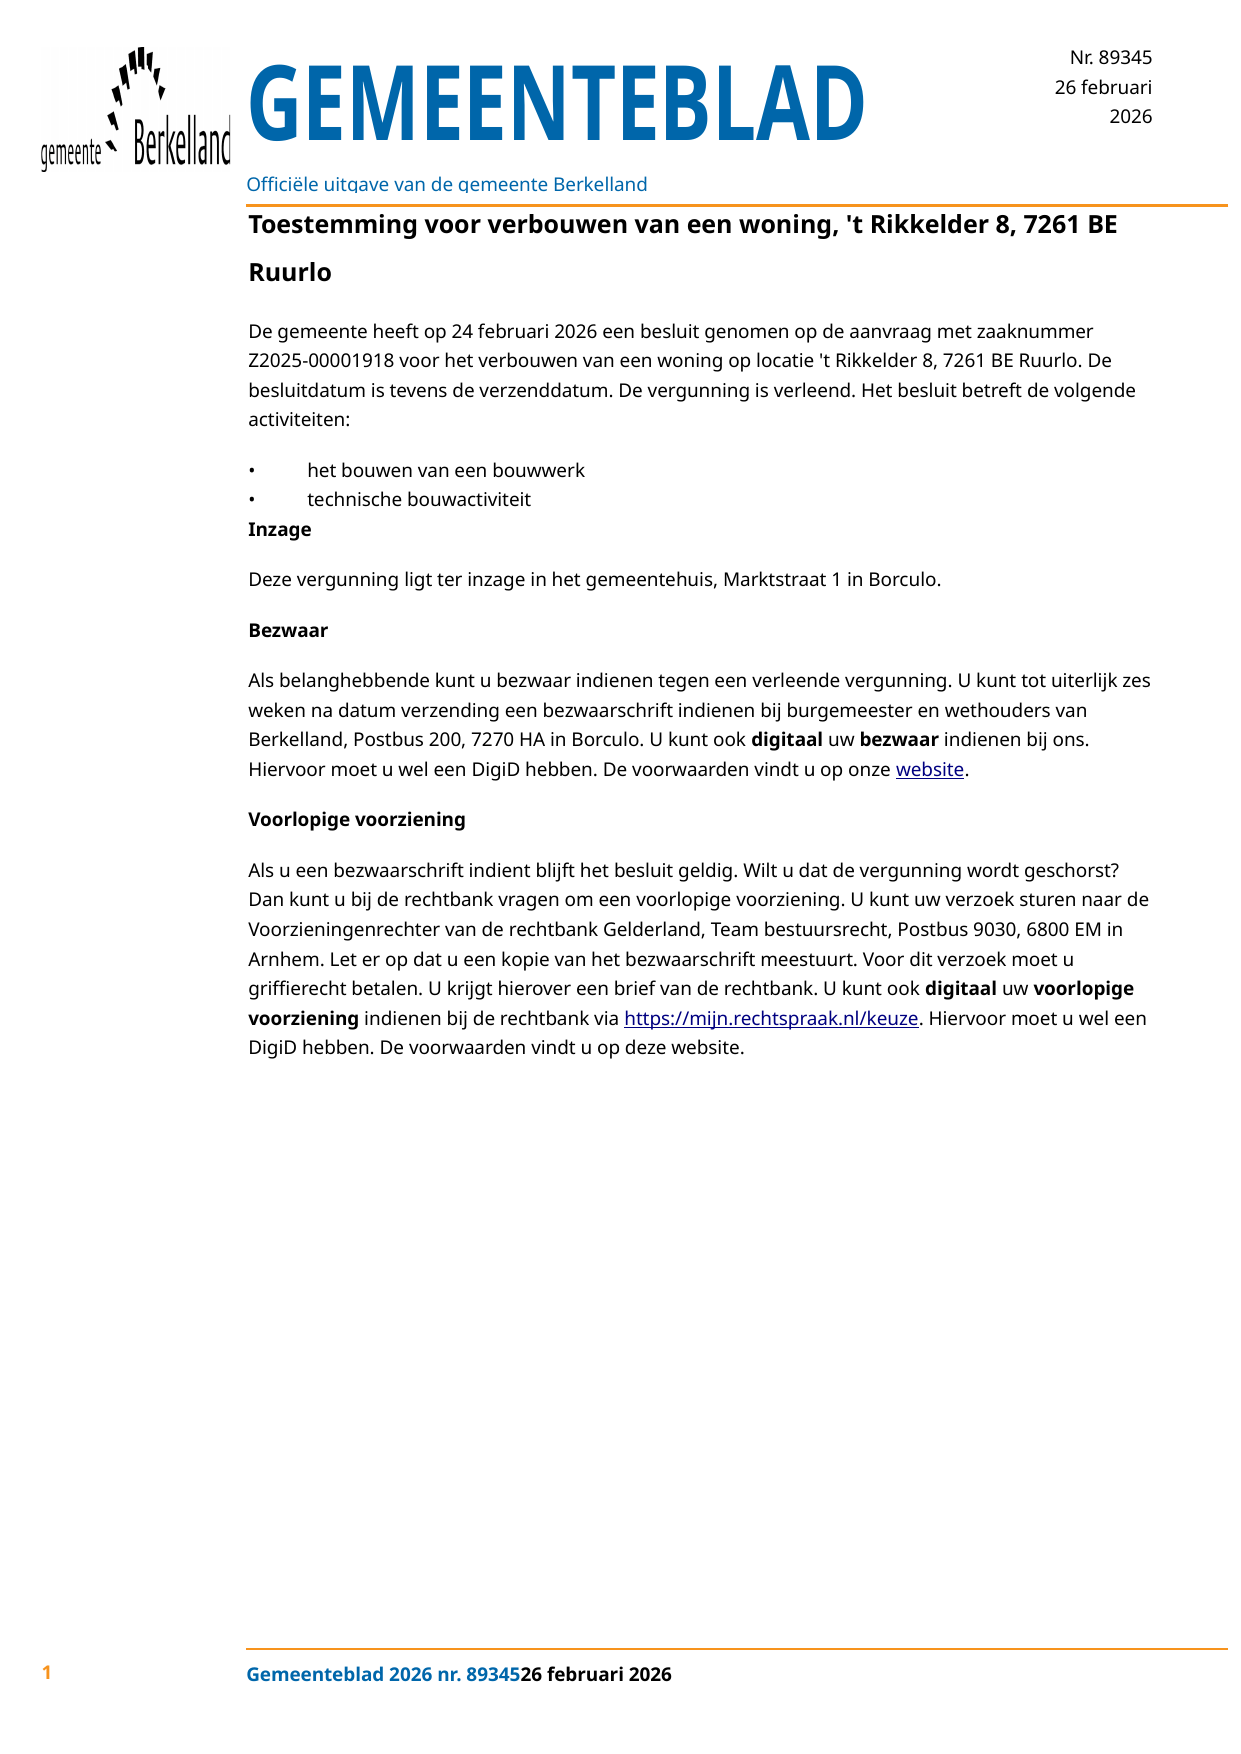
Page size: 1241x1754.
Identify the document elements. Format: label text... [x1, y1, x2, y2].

picture [41, 47, 231, 172]
text Deze vergunning ligt ter inzage in het gemeentehuis, Marktstraat 1 in Borculo. [248, 567, 1152, 592]
text Voorlopige voorziening [248, 807, 1152, 832]
text Als belanghebbende kunt u bezwaar indienen tegen een verleende vergunning. U kunt tot uiterlijk zes weken na datum verzending een bezwaarschrift indienen bij burgemeester en wethouders van Berkelland, Postbus 200, 7270 HA in Borculo. U kunt ook digitaal uw bezwaar indienen bij ons. Hiervoor moet u wel een DigiD hebben. De voorwaarden vindt u op onze website. [248, 667, 1152, 782]
text Als u een bezwaarschrift indient blijft het besluit geldig. Wilt u dat de vergunning wordt geschorst? Dan kunt u bij de rechtbank vragen om een voorlopige voorziening. U kunt uw verzoek sturen naar de Voorzieningenrechter van de rechtbank Gelderland, Team bestuursrecht, Postbus 9030, 6800 EM in Arnhem. Let er op dat u een kopie van het bezwaarschrift meestuurt. Voor dit verzoek moet u griffierecht betalen. U krijgt hierover een brief van de rechtbank. U kunt ook digitaal uw voorlopige voorziening indienen bij de rechtbank via https://mijn.rechtspraak.nl/keuze. Hiervoor moet u wel een DigiD hebben. De voorwaarden vindt u op deze website. [248, 857, 1152, 1060]
text Bezwaar [248, 617, 1152, 643]
text Toestemming voor verbouwen van een woning, 't Rikkelder 8, 7261 BE Ruurlo [248, 207, 1152, 288]
text De gemeente heeft op 24 februari 2026 een besluit genomen op de aanvraag met zaaknummer Z2025-00001918 voor het verbouwen van een woning op locatie 't Rikkelder 8, 7261 BE Ruurlo. De besluitdatum is tevens de verzenddatum. De vergunning is verleend. Het besluit betreft de volgende activiteiten: [248, 318, 1152, 432]
text Inzage [248, 516, 1152, 542]
list technische bouwactiviteit [248, 487, 1152, 512]
list het bouwen van een bouwwerk [248, 457, 1152, 483]
